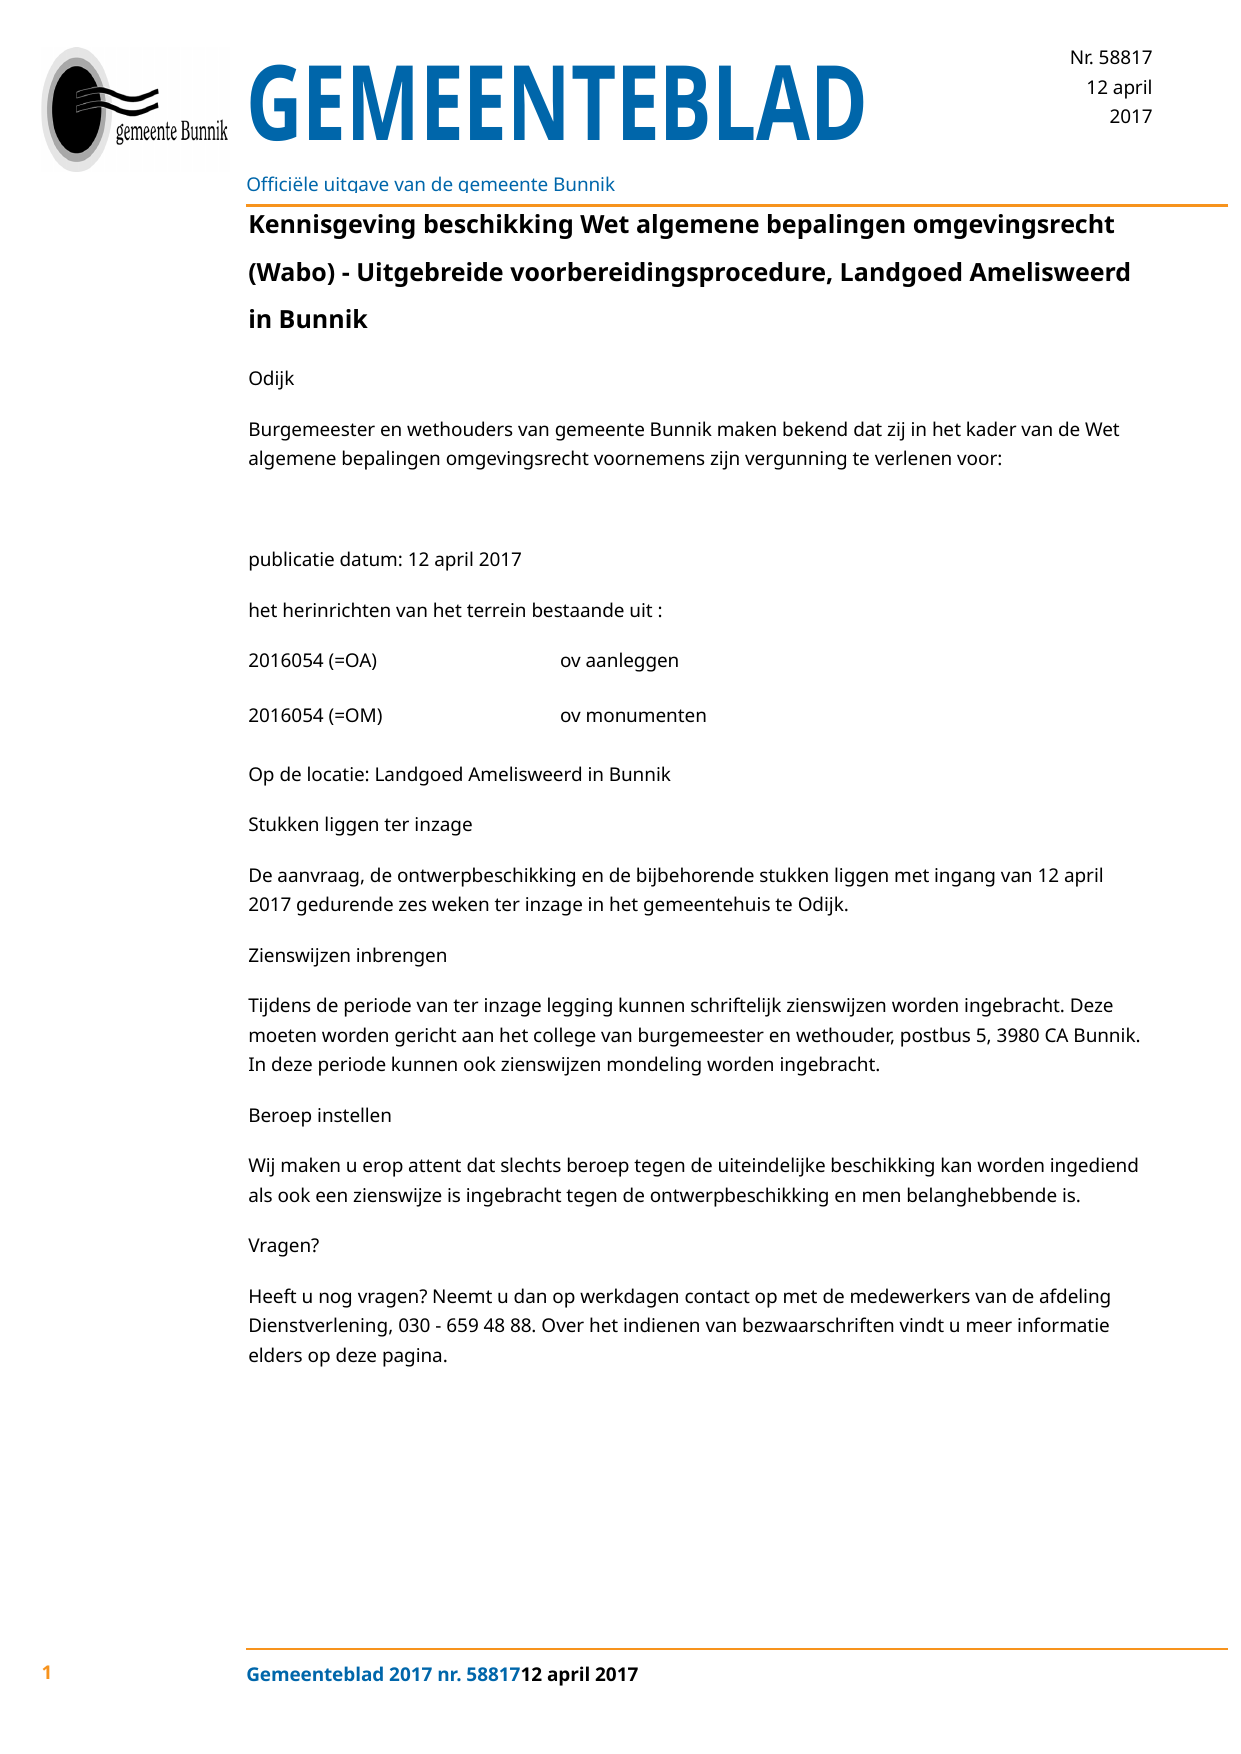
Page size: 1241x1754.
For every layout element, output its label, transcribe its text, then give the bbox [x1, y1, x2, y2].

text Stukken liggen ter inzage [248, 812, 1152, 837]
picture [41, 47, 231, 172]
text Burgemeester en wethouders van gemeente Bunnik maken bekend dat zij in het kader van de Wet algemene bepalingen omgevingsrecht voornemens zijn vergunning te verlenen voor: [248, 416, 1152, 471]
table_cell 2016054 (=OM) [248, 703, 560, 758]
text Kennisgeving beschikking Wet algemene bepalingen omgevingsrecht (Wabo) - Uitgebreide voorbereidingsprocedure, Landgoed Amelisweerd in Bunnik [248, 207, 1152, 336]
text Odijk [248, 366, 1152, 391]
table_cell ov monumenten [560, 703, 1152, 758]
text het herinrichten van het terrein bestaande uit : [248, 597, 1152, 622]
text Heeft u nog vragen? Neemt u dan op werkdagen contact op met de medewerkers van de afdeling Dienstverlening, 030 - 659 48 88. Over het indienen van bezwaarschriften vindt u meer informatie elders op deze pagina. [248, 1283, 1152, 1368]
text Tijdens de periode van ter inzage legging kunnen schriftelijk zienswijzen worden ingebracht. Deze moeten worden gericht aan het college van burgemeester en wethouder, postbus 5, 3980 CA Bunnik. In deze periode kunnen ook zienswijzen mondeling worden ingebracht. [248, 992, 1152, 1077]
text Wij maken u erop attent dat slechts beroep tegen de uiteindelijke beschikking kan worden ingediend als ook een zienswijze is ingebracht tegen de ontwerpbeschikking en men belanghebbende is. [248, 1152, 1152, 1208]
table_header 2016054 (=OA) [248, 647, 560, 703]
text Zienswijzen inbrengen [248, 942, 1152, 968]
text De aanvraag, de ontwerpbeschikking en de bijbehorende stukken liggen met ingang van 12 april 2017 gedurende zes weken ter inzage in het gemeentehuis te Odijk. [248, 862, 1152, 917]
table_header ov aanleggen [560, 647, 1152, 703]
text publicatie datum: 12 april 2017 [248, 546, 1152, 572]
text Beroep instellen [248, 1102, 1152, 1128]
text Op de locatie: Landgoed Amelisweerd in Bunnik [248, 761, 1152, 787]
text Vragen? [248, 1232, 1152, 1258]
